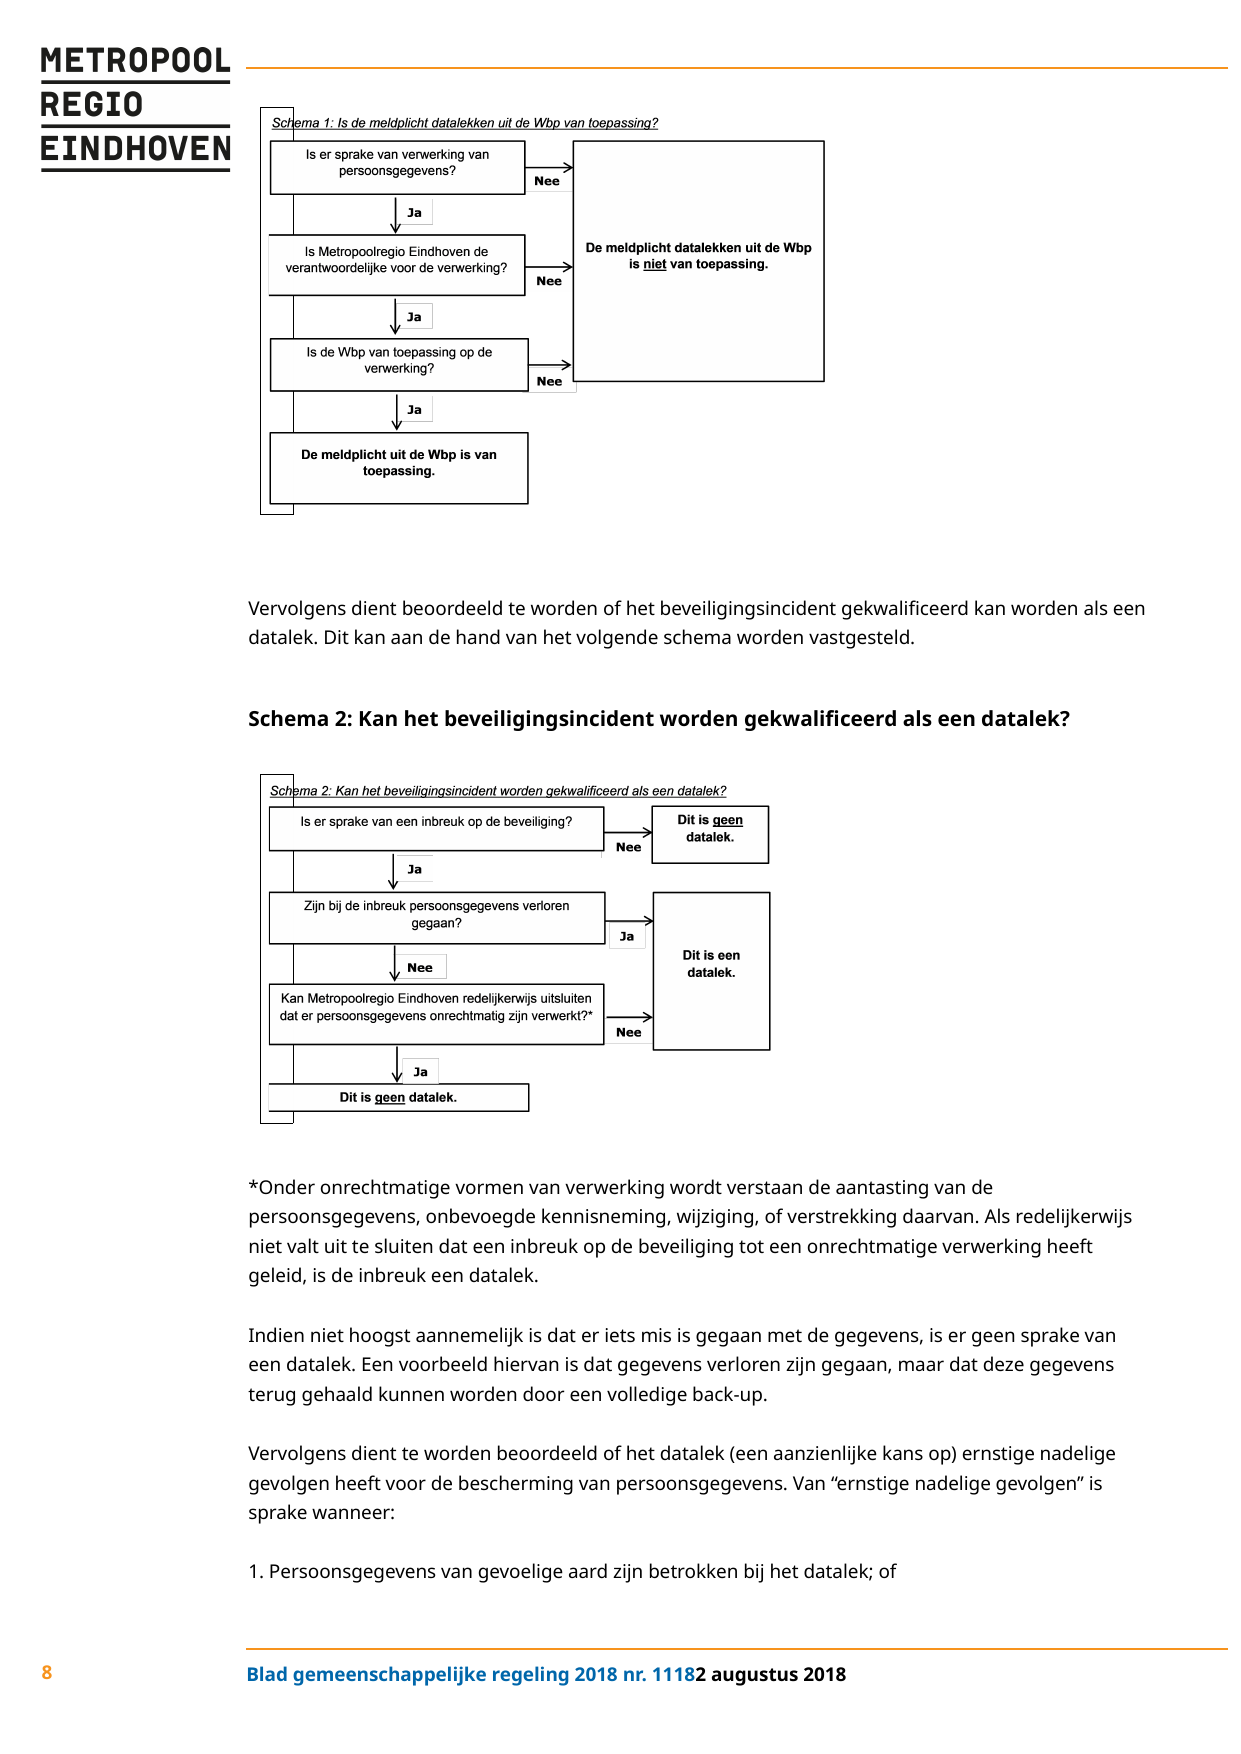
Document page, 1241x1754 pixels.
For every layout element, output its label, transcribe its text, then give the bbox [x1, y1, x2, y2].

text Indien niet hoogst aannemelijk is dat er iets mis is gegaan met de gegevens, is er geen sprake van een datalek. Een voorbeeld hiervan is dat gegevens verloren zijn gegaan, maar dat deze gegevens terug gehaald kunnen worden door een volledige back-up. [248, 1322, 1152, 1407]
picture [41, 47, 231, 172]
picture [268, 115, 860, 506]
text 1. Persoonsgegevens van gevoelige aard zijn betrokken bij het datalek; of [248, 1558, 1152, 1584]
text Schema 2: Kan het beveiligingsincident worden gekwalificeerd als een datalek? [248, 704, 1152, 733]
text *Onder onrechtmatige vormen van verwerking wordt verstaan de aantasting van de persoonsgegevens, onbevoegde kennisneming, wijziging, of verstrekking daarvan. Als redelijkerwijs niet valt uit te sluiten dat een inbreuk op de beveiliging tot een onrechtmatige verwerking heeft geleid, is de inbreuk een datalek. [248, 1174, 1152, 1288]
text Vervolgens dient te worden beoordeeld of het datalek (een aanzienlijke kans op) ernstige nadelige gevolgen heeft voor de bescherming van persoonsgegevens. Van “ernstige nadelige gevolgen” is sprake wanneer: [248, 1440, 1152, 1525]
text Vervolgens dient beoordeeld te worden of het beveiligingsincident gekwalificeerd kan worden als een datalek. Dit kan aan de hand van het volgende schema worden vastgesteld. [248, 595, 1152, 650]
picture [268, 783, 860, 1114]
